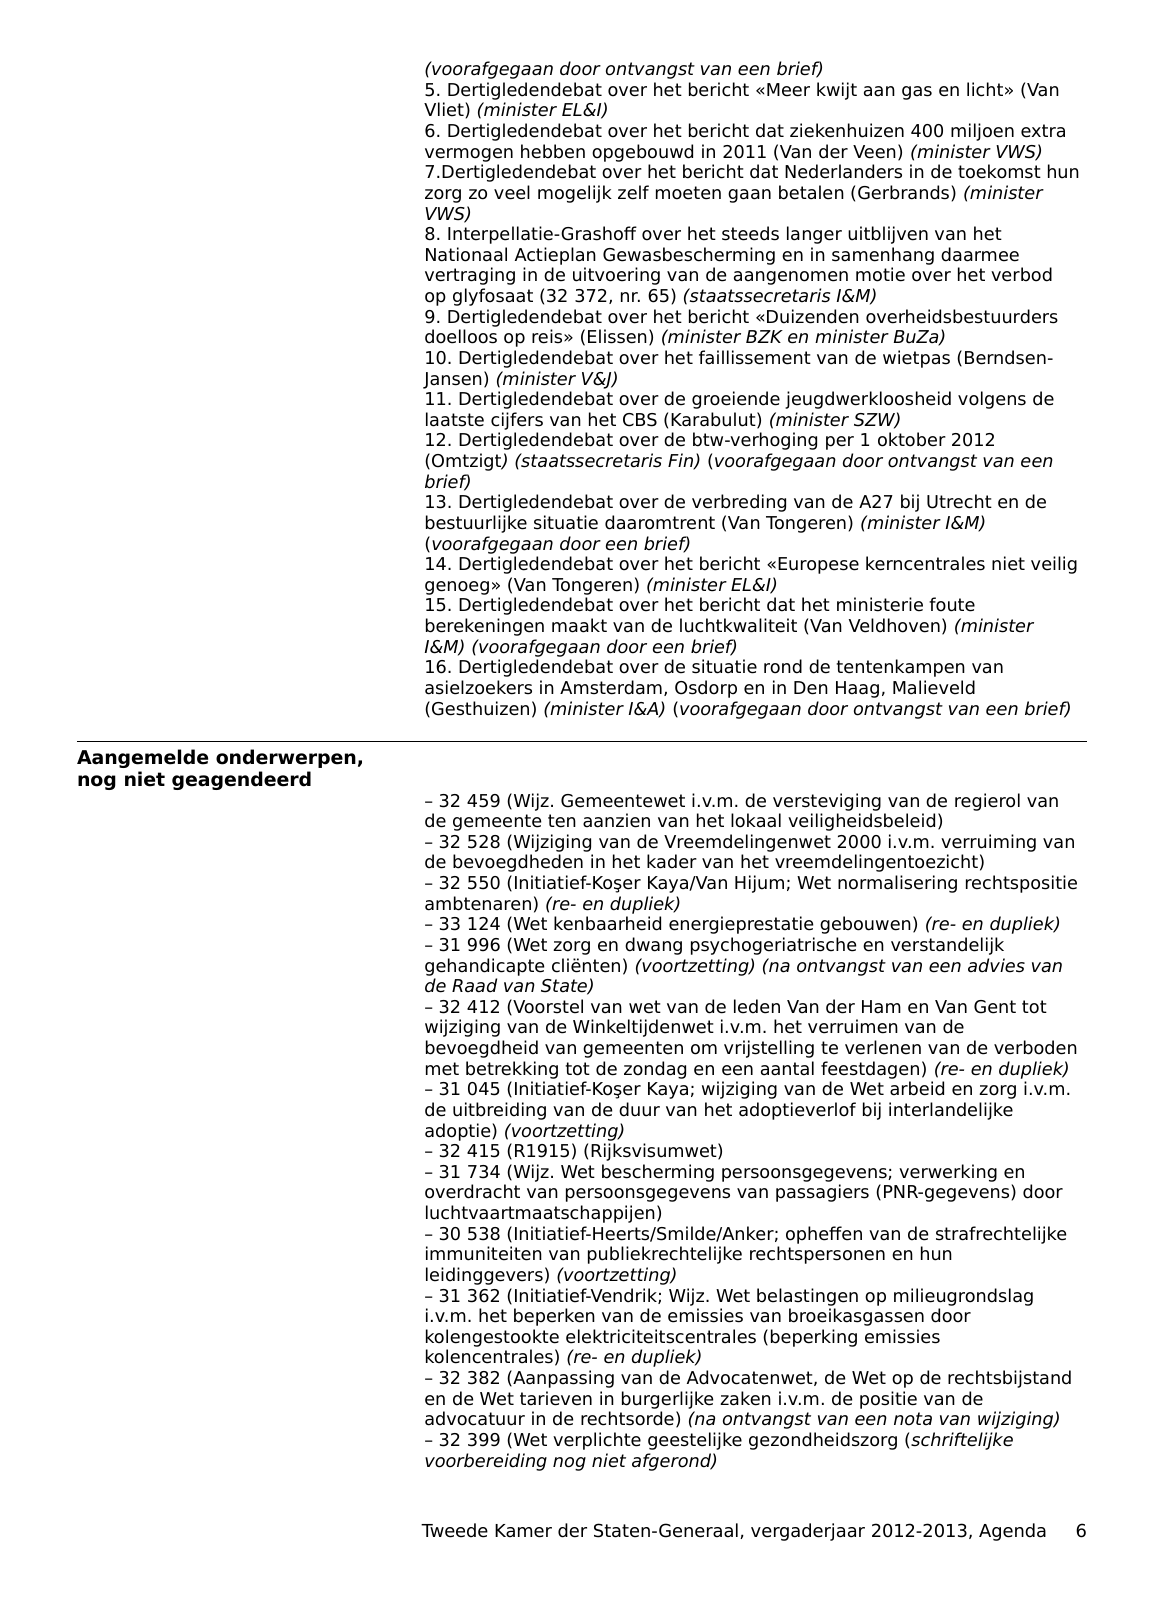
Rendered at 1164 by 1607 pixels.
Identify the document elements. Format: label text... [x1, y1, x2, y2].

table_cell [77, 791, 401, 832]
table_header Aangemelde onderwerpen, nog niet geagendeerd [77, 742, 401, 791]
table_cell [77, 389, 401, 430]
table_cell [401, 997, 418, 1079]
table_cell [401, 59, 418, 80]
table_cell [77, 997, 401, 1079]
table_cell [401, 389, 418, 430]
table_cell – 33 124 (Wet kenbaarheid energieprestatie gebouwen) (re- en dupliek) [418, 914, 1087, 935]
table_cell [401, 80, 418, 121]
table_cell 12. Dertigledendebat over de btw-verhoging per 1 oktober 2012 (Omtzigt) (staatssecretaris Fin) (voorafgegaan door ontvangst van een brief) [418, 430, 1087, 492]
table_cell – 32 382 (Aanpassing van de Advocatenwet, de Wet op de rechtsbijstand en de Wet tarieven in burgerlijke zaken i.v.m. de positie van de advocatuur in de rechtsorde) (na ontvangst van een nota van wijziging) [418, 1368, 1087, 1430]
table_cell [77, 914, 401, 935]
table_cell [77, 307, 401, 348]
table_cell – 31 734 (Wijz. Wet bescherming persoonsgegevens; verwerking en overdracht van persoonsgegevens van passagiers (PNR-gegevens) door luchtvaartmaatschappijen) [418, 1162, 1087, 1224]
table_cell [401, 1141, 418, 1162]
table_cell – 31 045 (Initiatief-Koşer Kaya; wijziging van de Wet arbeid en zorg i.v.m. de uitbreiding van de duur van het adoptieverlof bij interlandelijke adoptie) (voortzetting) [418, 1079, 1087, 1141]
table_cell – 32 415 (R1915) (Rijksvisumwet) [418, 1141, 1087, 1162]
table_cell – 32 412 (Voorstel van wet van de leden Van der Ham en Van Gent tot wijziging van de Winkeltijdenwet i.v.m. het verruimen van de bevoegdheid van gemeenten om vrijstelling te verlenen van de verboden met betrekking tot de zondag en een aantal feestdagen) (re- en dupliek) [418, 997, 1087, 1079]
table_cell [77, 1286, 401, 1368]
table_cell [77, 430, 401, 492]
table_cell – 30 538 (Initiatief-Heerts/Smilde/Anker; opheffen van de strafrechtelijke immuniteiten van publiekrechtelijke rechtspersonen en hun leidinggevers) (voortzetting) [418, 1224, 1087, 1286]
table_cell [401, 1368, 418, 1430]
table_cell [401, 657, 418, 719]
table_cell [77, 832, 401, 873]
table_cell [77, 1162, 401, 1224]
table_cell [401, 873, 418, 914]
table_cell [77, 224, 401, 307]
table_cell [401, 914, 418, 935]
table_cell [401, 791, 418, 832]
table_cell 9. Dertigledendebat over het bericht «Duizenden overheidsbestuurders doelloos op reis» (Elissen) (minister BZK en minister BuZa) [418, 307, 1087, 348]
table_cell 16. Dertigledendebat over de situatie rond de tentenkampen van asielzoekers in Amsterdam, Osdorp en in Den Haag, Malieveld (Gesthuizen) (minister I&A) (voorafgegaan door ontvangst van een brief) [418, 657, 1087, 719]
table_cell [77, 1224, 401, 1286]
table_cell [77, 1368, 401, 1430]
table_cell [401, 1430, 418, 1471]
table_cell 11. Dertigledendebat over de groeiende jeugdwerkloosheid volgens de laatste cijfers van het CBS (Karabulut) (minister SZW) [418, 389, 1087, 430]
table_header [401, 742, 418, 791]
table_cell 15. Dertigledendebat over het bericht dat het ministerie foute berekeningen maakt van de luchtkwaliteit (Van Veldhoven) (minister I&M) (voorafgegaan door een brief) [418, 595, 1087, 657]
table_cell [77, 1430, 401, 1471]
table_cell 8. Interpellatie-Grashoff over het steeds langer uitblijven van het Nationaal Actieplan Gewasbescherming en in samenhang daarmee vertraging in de uitvoering van de aangenomen motie over het verbod op glyfosaat (32 372, nr. 65) (staatssecretaris I&M) [418, 224, 1087, 307]
table_cell [77, 554, 401, 595]
table_cell [401, 162, 418, 224]
table_cell [77, 873, 401, 914]
table_cell [401, 1079, 418, 1141]
table_cell – 32 459 (Wijz. Gemeentewet i.v.m. de versteviging van de regierol van de gemeente ten aanzien van het lokaal veiligheidsbeleid) [418, 791, 1087, 832]
table_cell – 31 996 (Wet zorg en dwang psychogeriatrische en verstandelijk gehandicapte cliënten) (voortzetting) (na ontvangst van een advies van de Raad van State) [418, 935, 1087, 997]
table_cell [77, 492, 401, 554]
table_cell – 31 362 (Initiatief-Vendrik; Wijz. Wet belastingen op milieugrondslag i.v.m. het beperken van de emissies van broeikasgassen door kolengestookte elektriciteitscentrales (beperking emissies kolencentrales) (re- en dupliek) [418, 1286, 1087, 1368]
table_cell 13. Dertigledendebat over de verbreding van de A27 bij Utrecht en de bestuurlijke situatie daaromtrent (Van Tongeren) (minister I&M) (voorafgegaan door een brief) [418, 492, 1087, 554]
table_cell [401, 348, 418, 389]
table_cell (voorafgegaan door ontvangst van een brief) [418, 59, 1087, 80]
table_cell [401, 224, 418, 307]
table_cell [401, 1286, 418, 1368]
table_cell [77, 80, 401, 121]
table_cell 6. Dertigledendebat over het bericht dat ziekenhuizen 400 miljoen extra vermogen hebben opgebouwd in 2011 (Van der Veen) (minister VWS) [418, 121, 1087, 162]
table_cell [401, 832, 418, 873]
table_header [418, 742, 1087, 791]
table_cell [401, 430, 418, 492]
table_cell – 32 399 (Wet verplichte geestelijke gezondheidszorg (schriftelijke voorbereiding nog niet afgerond) [418, 1430, 1087, 1471]
table_cell [77, 348, 401, 389]
table_cell – 32 528 (Wijziging van de Vreemdelingenwet 2000 i.v.m. verruiming van de bevoegdheden in het kader van het vreemdelingentoezicht) [418, 832, 1087, 873]
table_cell – 32 550 (Initiatief-Koşer Kaya/Van Hijum; Wet normalisering rechtspositie ambtenaren) (re- en dupliek) [418, 873, 1087, 914]
table_cell [401, 935, 418, 997]
table_cell [401, 595, 418, 657]
table_cell [77, 59, 401, 80]
table_cell [77, 595, 401, 657]
table_cell [401, 1162, 418, 1224]
table_cell [77, 121, 401, 162]
table_cell [77, 1079, 401, 1141]
table_cell [401, 121, 418, 162]
table_cell 14. Dertigledendebat over het bericht «Europese kerncentrales niet veilig genoeg» (Van Tongeren) (minister EL&I) [418, 554, 1087, 595]
table_cell [401, 554, 418, 595]
table_cell [77, 657, 401, 719]
table_cell [77, 1141, 401, 1162]
table_cell [401, 492, 418, 554]
table_cell [77, 935, 401, 997]
table_cell [401, 1224, 418, 1286]
table_cell 7.Dertigledendebat over het bericht dat Nederlanders in de toekomst hun zorg zo veel mogelijk zelf moeten gaan betalen (Gerbrands) (minister VWS) [418, 162, 1087, 224]
table_cell [77, 162, 401, 224]
table_cell 10. Dertigledendebat over het faillissement van de wietpas (Berndsen-Jansen) (minister V&J) [418, 348, 1087, 389]
table_cell 5. Dertigledendebat over het bericht «Meer kwijt aan gas en licht» (Van Vliet) (minister EL&I) [418, 80, 1087, 121]
table_cell [401, 307, 418, 348]
